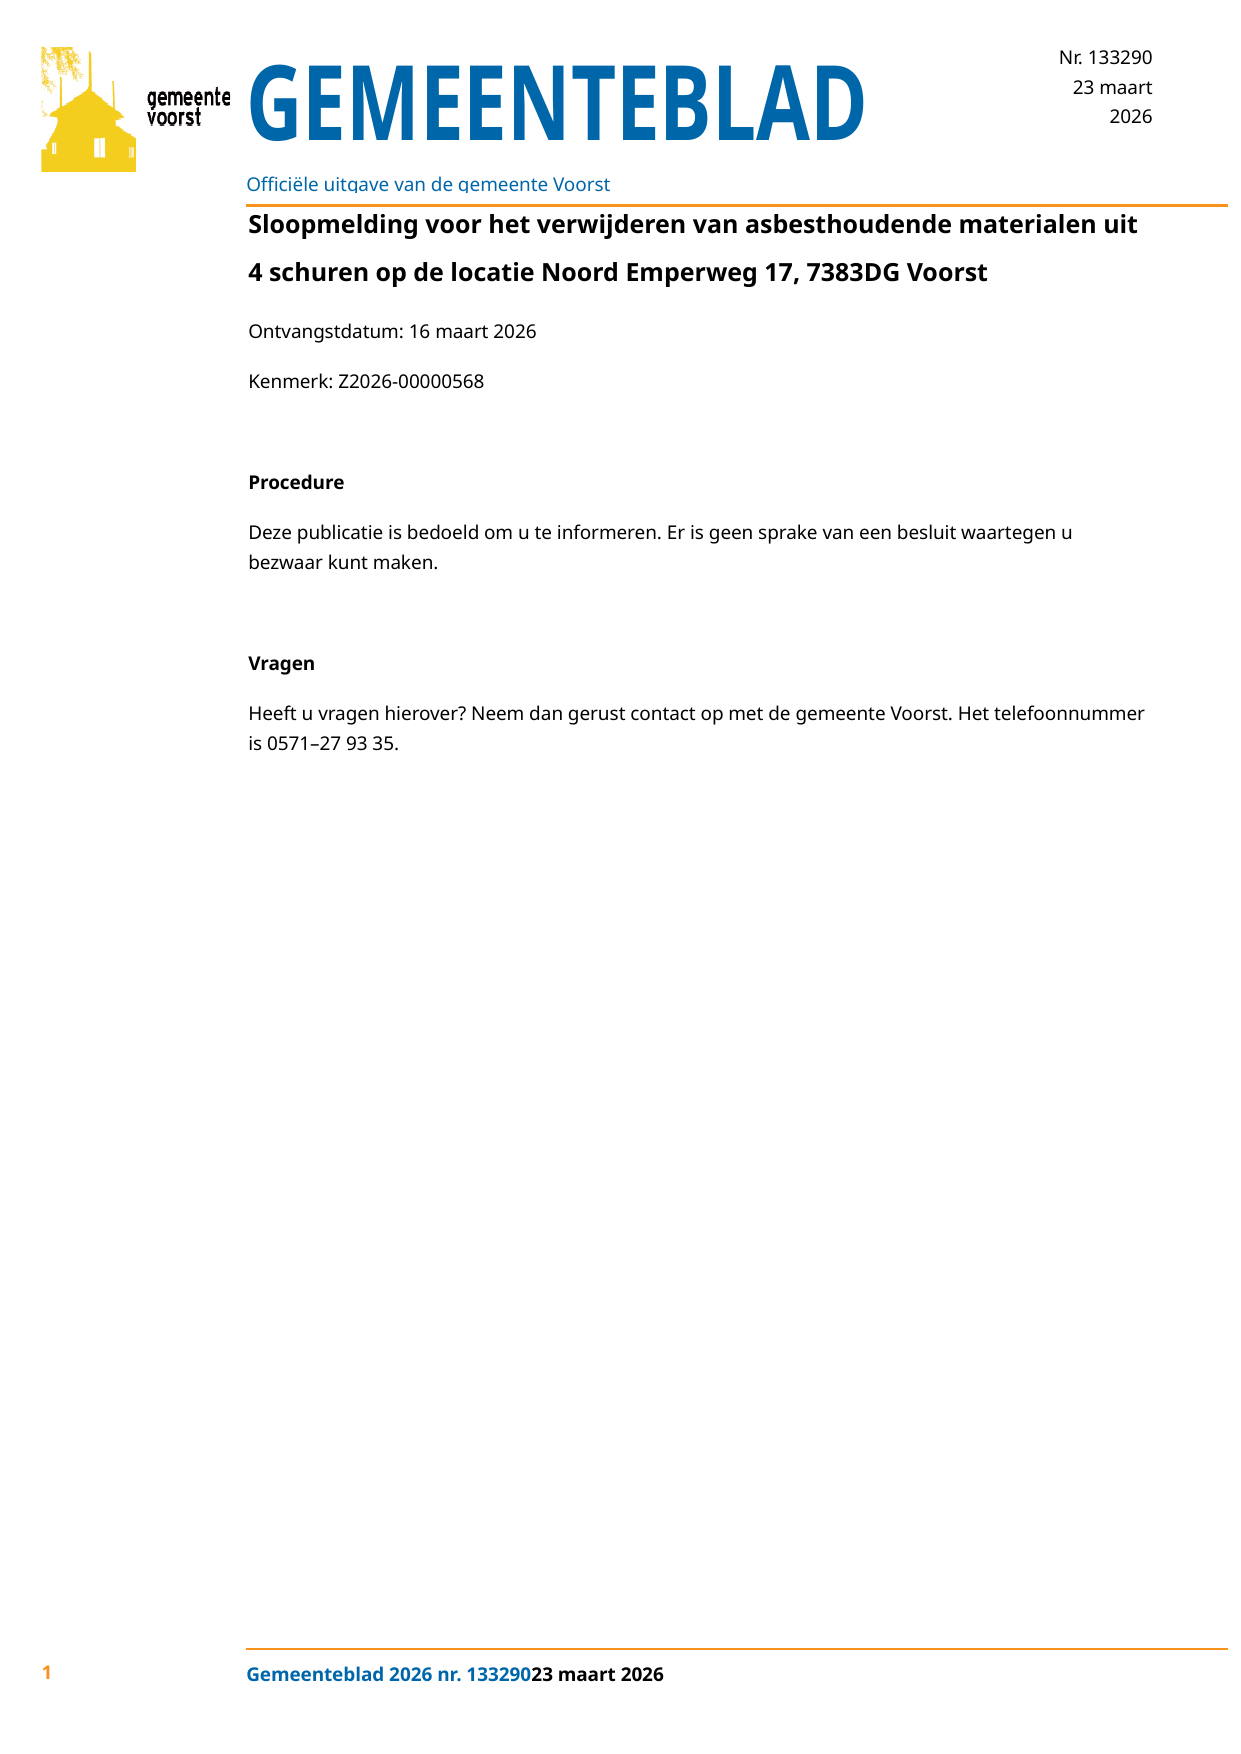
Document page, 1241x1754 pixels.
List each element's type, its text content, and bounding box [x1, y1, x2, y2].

text Deze publicatie is bedoeld om u te informeren. Er is geen sprake van een besluit waartegen u bezwaar kunt maken. [248, 519, 1152, 575]
text Kenmerk: Z2026-00000568 [248, 368, 1152, 394]
text Sloopmelding voor het verwijderen van asbesthoudende materialen uit 4 schuren op de locatie Noord Emperweg 17, 7383DG Voorst [248, 207, 1152, 288]
text Vragen [248, 650, 1152, 676]
text Procedure [248, 469, 1152, 495]
text Ontvangstdatum: 16 maart 2026 [248, 318, 1152, 344]
text Heeft u vragen hierover? Neem dan gerust contact op met de gemeente Voorst. Het telefoonnummer is 0571–27 93 35. [248, 700, 1152, 756]
picture [41, 47, 231, 172]
